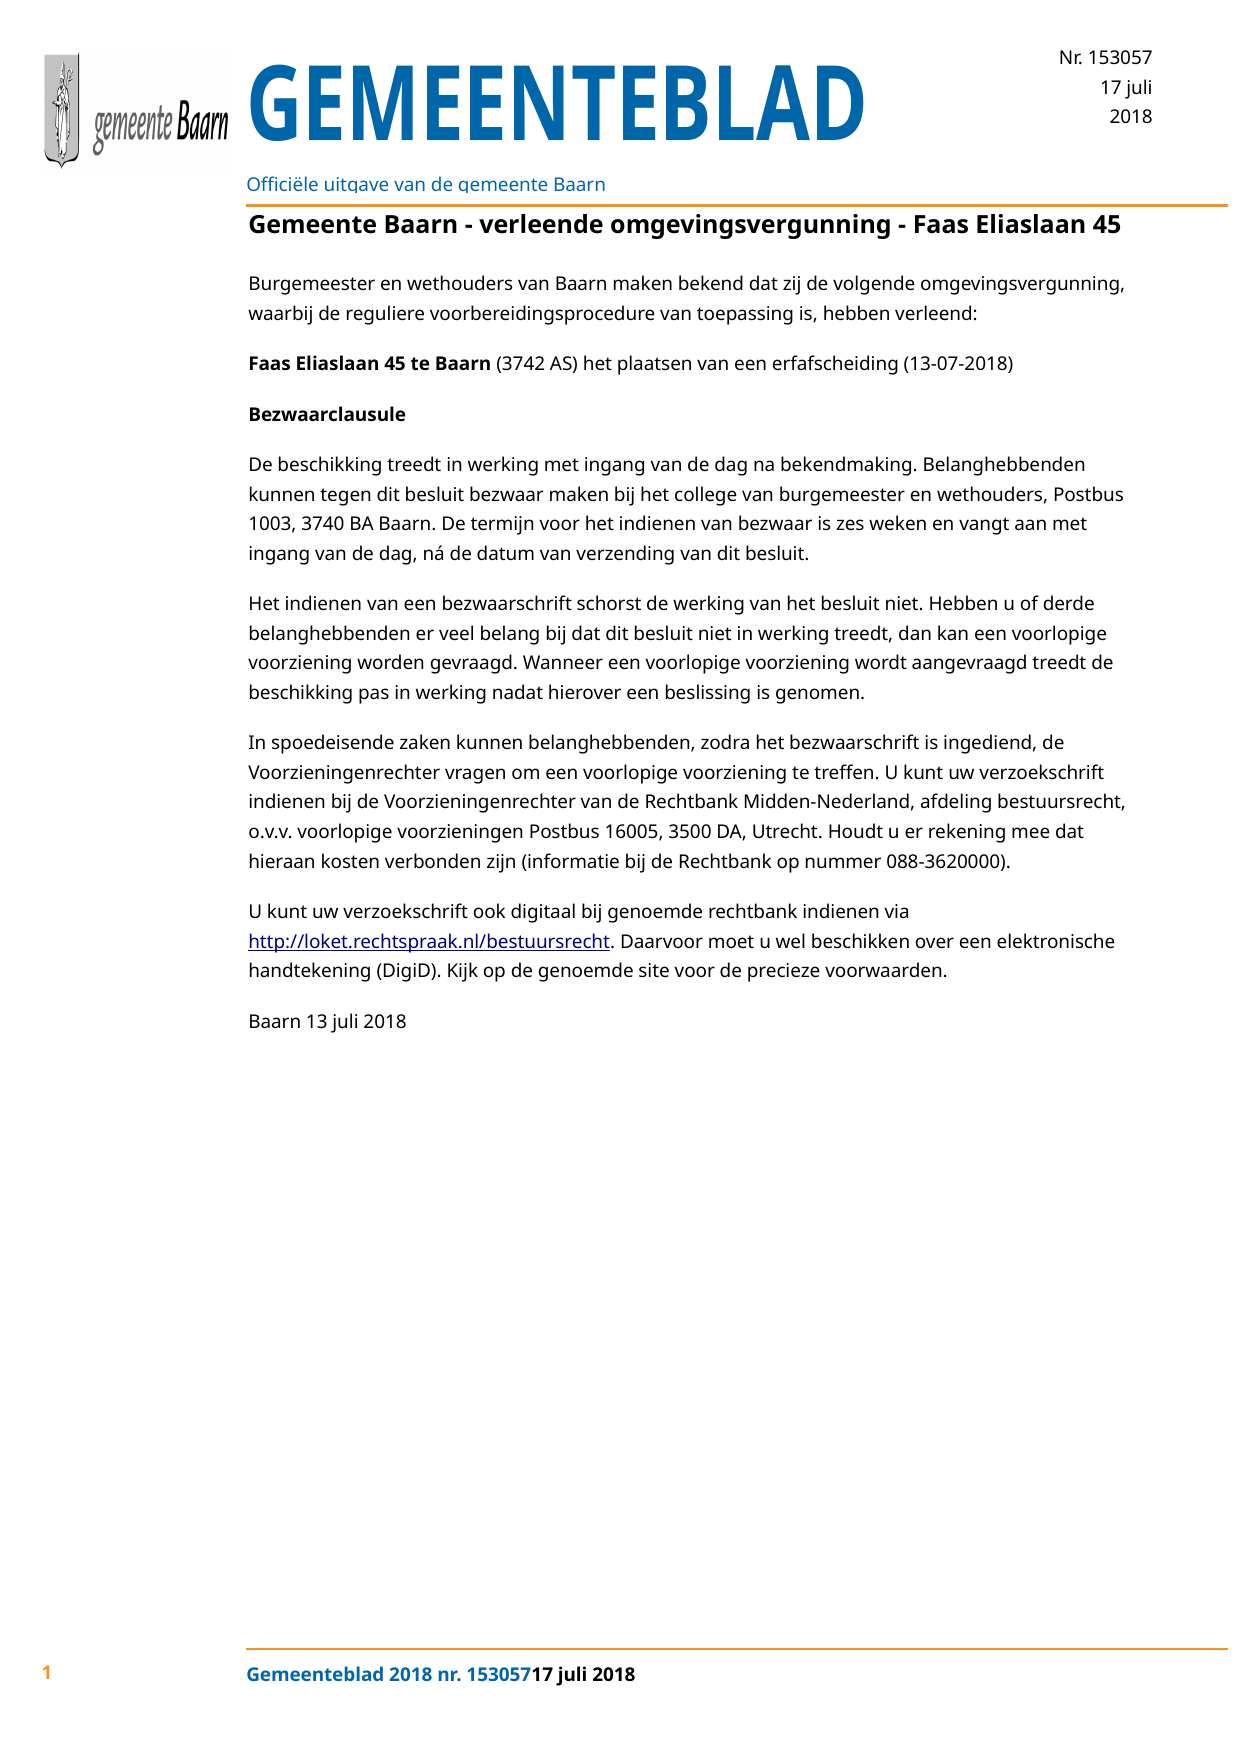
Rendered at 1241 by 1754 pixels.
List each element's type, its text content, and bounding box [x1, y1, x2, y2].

picture [41, 47, 231, 172]
text U kunt uw verzoekschrift ook digitaal bij genoemde rechtbank indienen via http://loket.rechtspraak.nl/bestuursrecht. Daarvoor moet u wel beschikken over een elektronische handtekening (DigiD). Kijk op de genoemde site voor de precieze voorwaarden. [248, 898, 1152, 983]
text Faas Eliaslaan 45 te Baarn (3742 AS) het plaatsen van een erfafscheiding (13-07-2018) [248, 350, 1152, 376]
text Burgemeester en wethouders van Baarn maken bekend dat zij de volgende omgevingsvergunning, waarbij de reguliere voorbereidingsprocedure van toepassing is, hebben verleend: [248, 270, 1152, 326]
text De beschikking treedt in werking met ingang van de dag na bekendmaking. Belanghebbenden kunnen tegen dit besluit bezwaar maken bij het college van burgemeester en wethouders, Postbus 1003, 3740 BA Baarn. De termijn voor het indienen van bezwaar is zes weken en vangt aan met ingang van de dag, ná de datum van verzending van dit besluit. [248, 451, 1152, 566]
text Baarn 13 juli 2018 [248, 1008, 1152, 1033]
text Gemeente Baarn - verleende omgevingsvergunning - Faas Eliaslaan 45 [248, 207, 1152, 241]
text Het indienen van een bezwaarschrift schorst de werking van het besluit niet. Hebben u of derde belanghebbenden er veel belang bij dat dit besluit niet in werking treedt, dan kan een voorlopige voorziening worden gevraagd. Wanneer een voorlopige voorziening wordt aangevraagd treedt de beschikking pas in werking nadat hierover een beslissing is genomen. [248, 590, 1152, 705]
text Bezwaarclausule [248, 401, 1152, 426]
text In spoedeisende zaken kunnen belanghebbenden, zodra het bezwaarschrift is ingediend, de Voorzieningenrechter vragen om een voorlopige voorziening te treffen. U kunt uw verzoekschrift indienen bij de Voorzieningenrechter van de Rechtbank Midden-Nederland, afdeling bestuursrecht, o.v.v. voorlopige voorzieningen Postbus 16005, 3500 DA, Utrecht. Houdt u er rekening mee dat hieraan kosten verbonden zijn (informatie bij de Rechtbank op nummer 088-3620000). [248, 729, 1152, 873]
